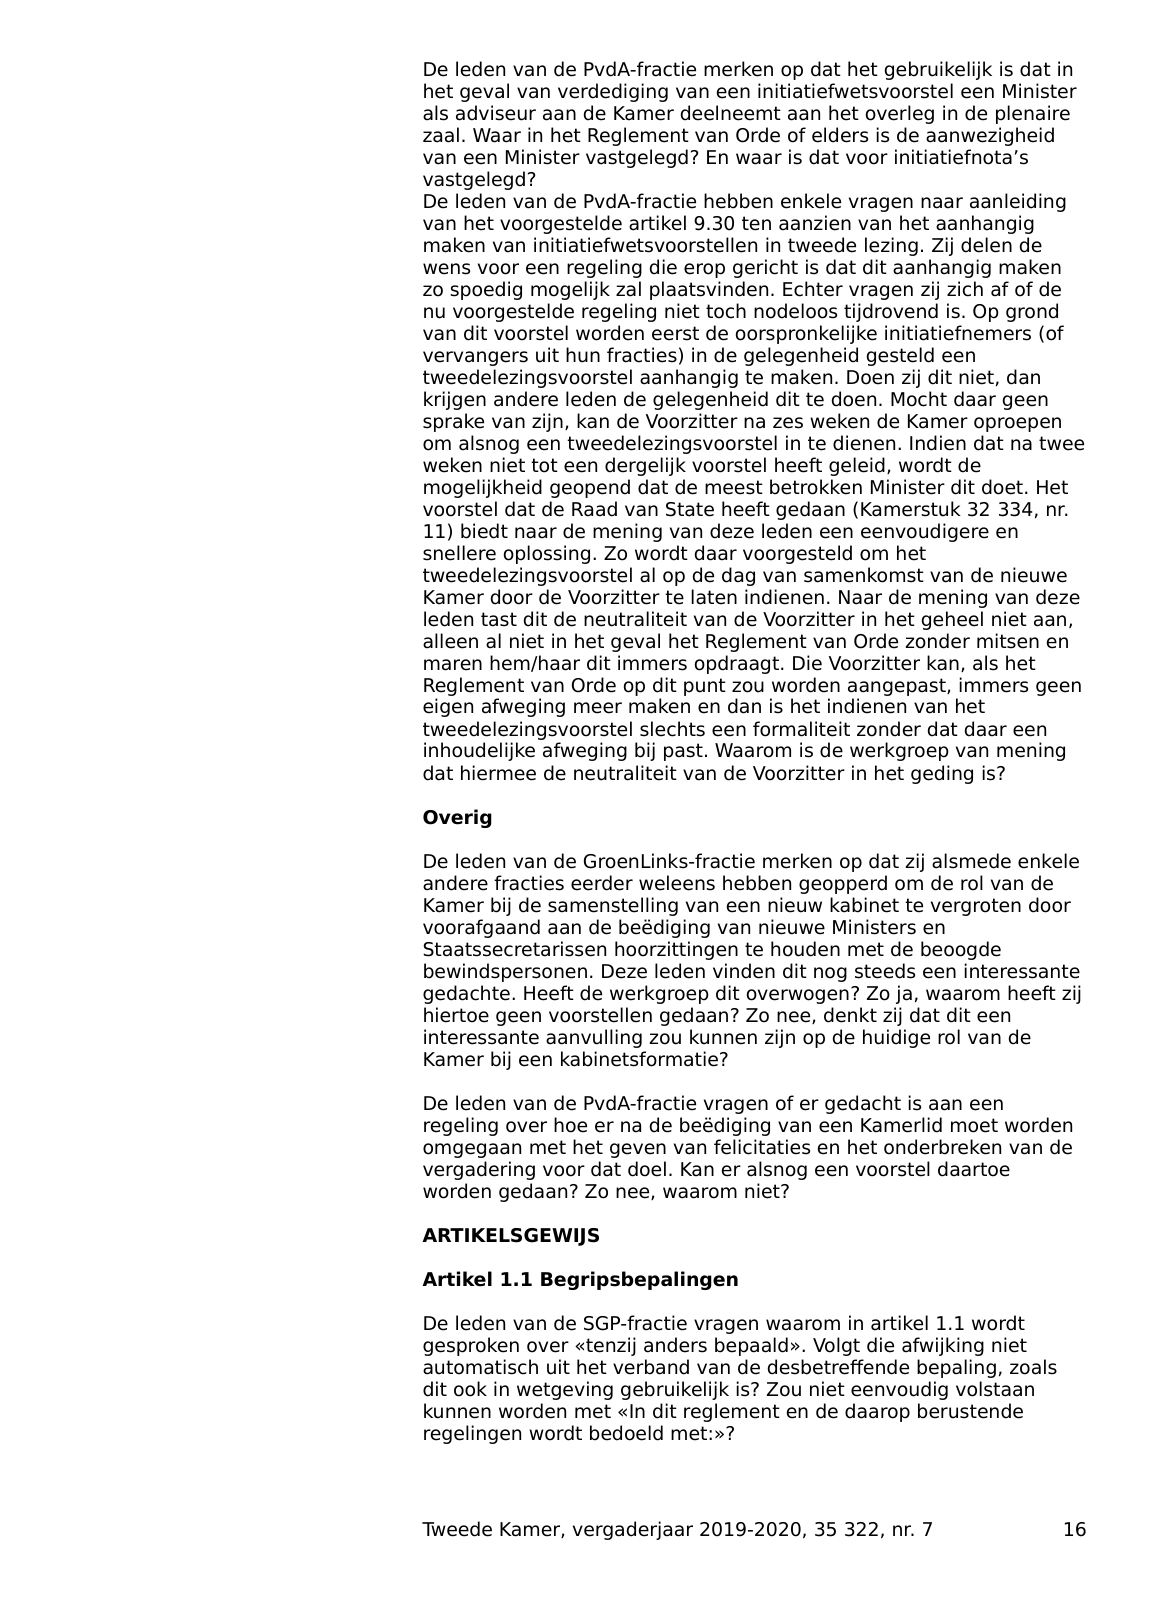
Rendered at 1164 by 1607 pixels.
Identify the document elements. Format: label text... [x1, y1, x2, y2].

subtitle ARTIKELSGEWIJS [422, 1225, 1087, 1247]
subtitle Overig [422, 807, 1087, 828]
text De leden van de PvdA-fractie merken op dat het gebruikelijk is dat in het geval van verdediging van een initiatiefwetsvoorstel een Minister als adviseur aan de Kamer deelneemt aan het overleg in de plenaire zaal. Waar in het Reglement van Orde of elders is de aanwezigheid van een Minister vastgelegd? En waar is dat voor initiatiefnota’s vastgelegd? [422, 59, 1087, 191]
text De leden van de SGP-fractie vragen waarom in artikel 1.1 wordt gesproken over «tenzij anders bepaald». Volgt die afwijking niet automatisch uit het verband van de desbetreffende bepaling, zoals dit ook in wetgeving gebruikelijk is? Zou niet eenvoudig volstaan kunnen worden met «In dit reglement en de daarop berustende regelingen wordt bedoeld met:»? [422, 1313, 1087, 1445]
text De leden van de PvdA-fractie vragen of er gedacht is aan een regeling over hoe er na de beëdiging van een Kamerlid moet worden omgegaan met het geven van felicitaties en het onderbreken van de vergadering voor dat doel. Kan er alsnog een voorstel daartoe worden gedaan? Zo nee, waarom niet? [422, 1093, 1087, 1203]
text De leden van de PvdA-fractie hebben enkele vragen naar aanleiding van het voorgestelde artikel 9.30 ten aanzien van het aanhangig maken van initiatiefwetsvoorstellen in tweede lezing. Zij delen de wens voor een regeling die erop gericht is dat dit aanhangig maken zo spoedig mogelijk zal plaatsvinden. Echter vragen zij zich af of de nu voorgestelde regeling niet toch nodeloos tijdrovend is. Op grond van dit voorstel worden eerst de oorspronkelijke initiatiefnemers (of vervangers uit hun fracties) in de gelegenheid gesteld een tweedelezingsvoorstel aanhangig te maken. Doen zij dit niet, dan krijgen andere leden de gelegenheid dit te doen. Mocht daar geen sprake van zijn, kan de Voorzitter na zes weken de Kamer oproepen om alsnog een tweedelezingsvoorstel in te dienen. Indien dat na twee weken niet tot een dergelijk voorstel heeft geleid, wordt de mogelijkheid geopend dat de meest betrokken Minister dit doet. Het voorstel dat de Raad van State heeft gedaan (Kamerstuk 32 334, nr. 11) biedt naar de mening van deze leden een eenvoudigere en snellere oplossing. Zo wordt daar voorgesteld om het tweedelezingsvoorstel al op de dag van samenkomst van de nieuwe Kamer door de Voorzitter te laten indienen. Naar de mening van deze leden tast dit de neutraliteit van de Voorzitter in het geheel niet aan, alleen al niet in het geval het Reglement van Orde zonder mitsen en maren hem/haar dit immers opdraagt. Die Voorzitter kan, als het Reglement van Orde op dit punt zou worden aangepast, immers geen eigen afweging meer maken en dan is het indienen van het tweedelezingsvoorstel slechts een formaliteit zonder dat daar een inhoudelijke afweging bij past. Waarom is de werkgroep van mening dat hiermee de neutraliteit van de Voorzitter in het geding is? [422, 191, 1087, 784]
subtitle Artikel 1.1 Begripsbepalingen [422, 1269, 1087, 1291]
text De leden van de GroenLinks-fractie merken op dat zij alsmede enkele andere fracties eerder weleens hebben geopperd om de rol van de Kamer bij de samenstelling van een nieuw kabinet te vergroten door voorafgaand aan de beëdiging van nieuwe Ministers en Staatssecretarissen hoorzittingen te houden met de beoogde bewindspersonen. Deze leden vinden dit nog steeds een interessante gedachte. Heeft de werkgroep dit overwogen? Zo ja, waarom heeft zij hiertoe geen voorstellen gedaan? Zo nee, denkt zij dat dit een interessante aanvulling zou kunnen zijn op de huidige rol van de Kamer bij een kabinetsformatie? [422, 851, 1087, 1071]
